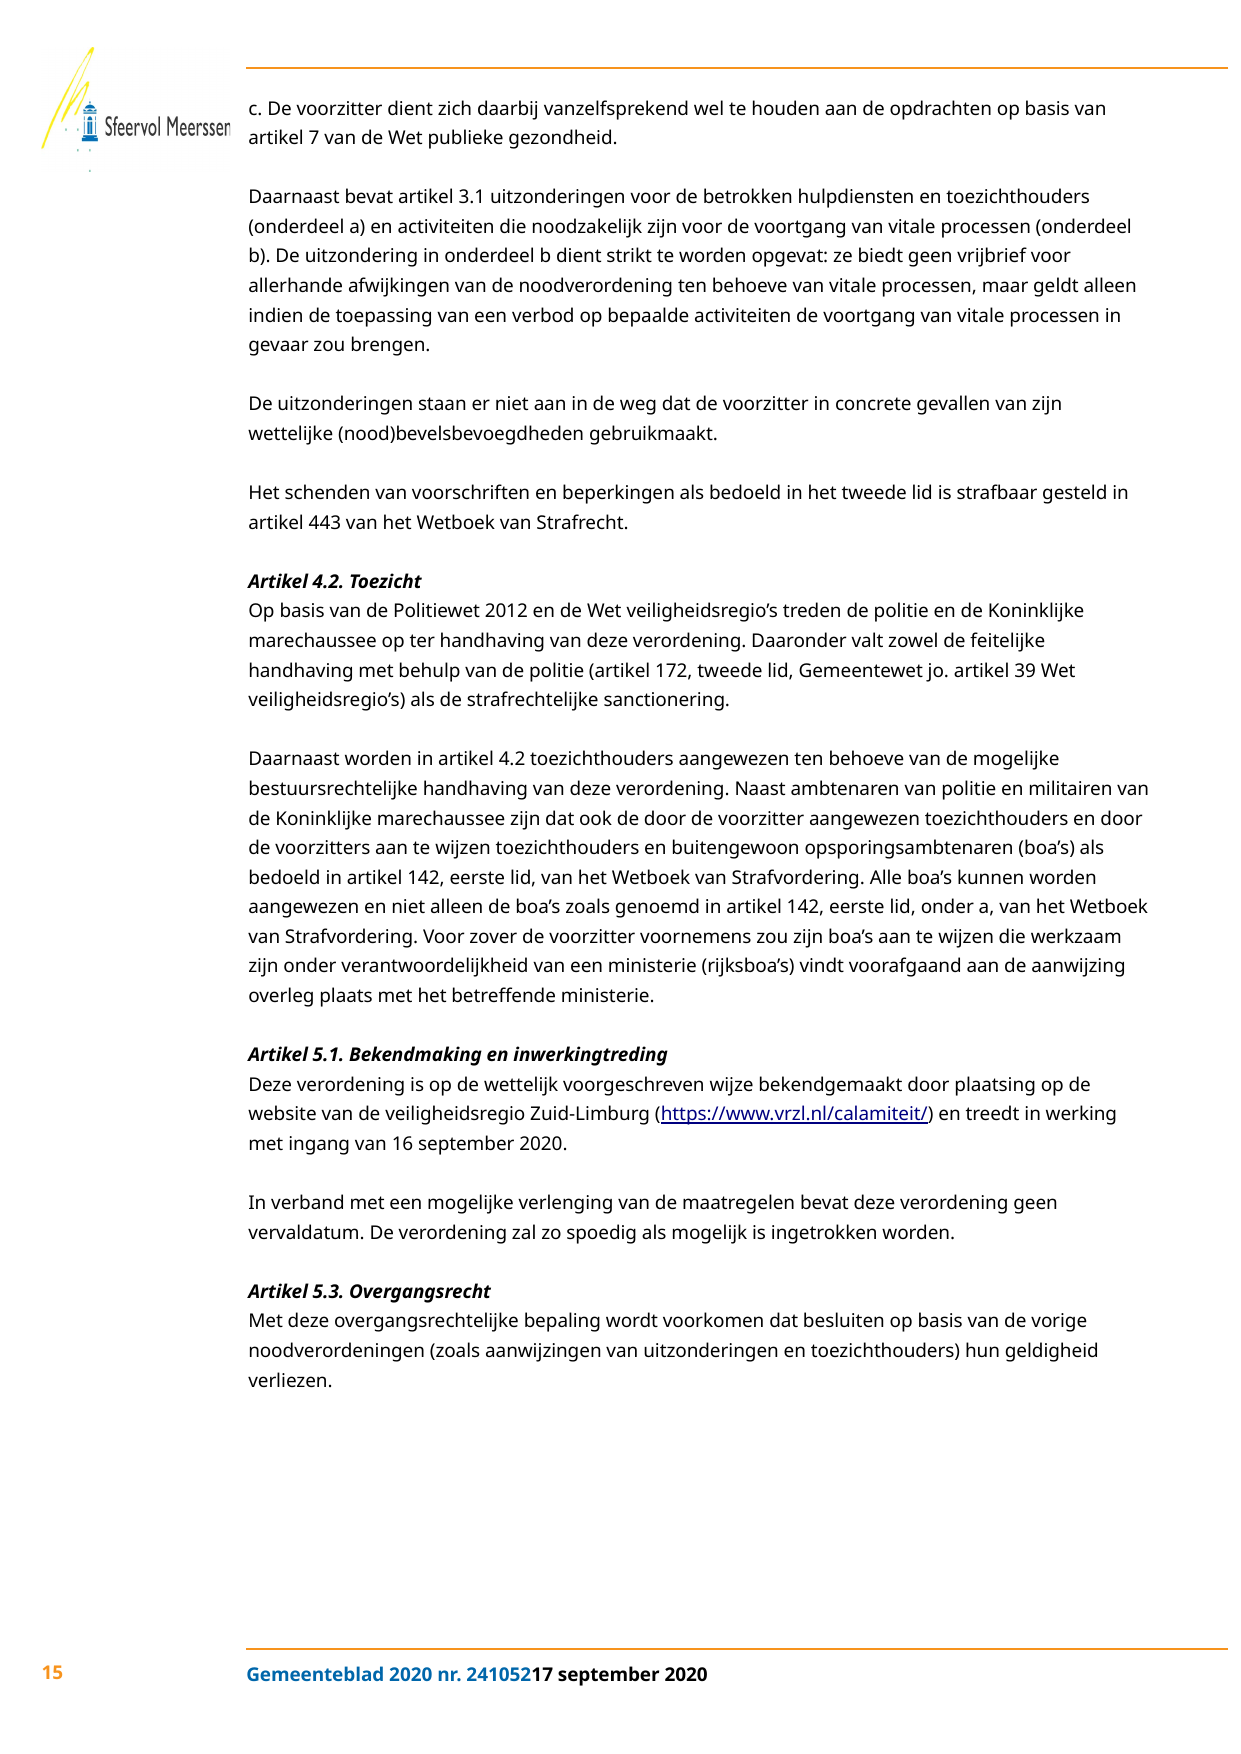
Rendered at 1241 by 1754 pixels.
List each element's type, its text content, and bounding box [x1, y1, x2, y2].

text Het schenden van voorschriften en beperkingen als bedoeld in het tweede lid is strafbaar gesteld in artikel 443 van het Wetboek van Strafrecht. [248, 479, 1152, 535]
text c. De voorzitter dient zich daarbij vanzelfsprekend wel te houden aan de opdrachten op basis van artikel 7 van de Wet publieke gezondheid. [248, 95, 1152, 150]
text In verband met een mogelijke verlenging van de maatregelen bevat deze verordening geen vervaldatum. De verordening zal zo spoedig als mogelijk is ingetrokken worden. [248, 1189, 1152, 1245]
text Artikel 5.1. Bekendmaking en inwerkingtreding [248, 1041, 1152, 1067]
text Daarnaast bevat artikel 3.1 uitzonderingen voor de betrokken hulpdiensten en toezichthouders (onderdeel a) en activiteiten die noodzakelijk zijn voor de voortgang van vitale processen (onderdeel b). De uitzondering in onderdeel b dient strikt te worden opgevat: ze biedt geen vrijbrief voor allerhande afwijkingen van de noodverordening ten behoeve van vitale processen, maar geldt alleen indien de toepassing van een verbod op bepaalde activiteiten de voortgang van vitale processen in gevaar zou brengen. [248, 183, 1152, 357]
picture [41, 47, 231, 172]
text Op basis van de Politiewet 2012 en de Wet veiligheidsregio’s treden de politie en de Koninklijke marechaussee op ter handhaving van deze verordening. Daaronder valt zowel de feitelijke handhaving met behulp van de politie (artikel 172, tweede lid, Gemeentewet jo. artikel 39 Wet veiligheidsregio’s) als de strafrechtelijke sanctionering. [248, 598, 1152, 712]
text De uitzonderingen staan er niet aan in de weg dat de voorzitter in concrete gevallen van zijn wettelijke (nood)bevelsbevoegdheden gebruikmaakt. [248, 391, 1152, 446]
text Deze verordening is op de wettelijk voorgeschreven wijze bekendgemaakt door plaatsing op de website van de veiligheidsregio Zuid-Limburg (https://www.vrzl.nl/calamiteit/) en treedt in werking met ingang van 16 september 2020. [248, 1071, 1152, 1156]
text Met deze overgangsrechtelijke bepaling wordt voorkomen dat besluiten op basis van de vorige noodverordeningen (zoals aanwijzingen van uitzonderingen en toezichthouders) hun geldigheid verliezen. [248, 1308, 1152, 1393]
text Artikel 5.3. Overgangsrecht [248, 1278, 1152, 1304]
text Daarnaast worden in artikel 4.2 toezichthouders aangewezen ten behoeve van de mogelijke bestuursrechtelijke handhaving van deze verordening. Naast ambtenaren van politie en militairen van de Koninklijke marechaussee zijn dat ook de door de voorzitter aangewezen toezichthouders en door de voorzitters aan te wijzen toezichthouders en buitengewoon opsporingsambtenaren (boa’s) als bedoeld in artikel 142, eerste lid, van het Wetboek van Strafvordering. Alle boa’s kunnen worden aangewezen en niet alleen de boa’s zoals genoemd in artikel 142, eerste lid, onder a, van het Wetboek van Strafvordering. Voor zover de voorzitter voornemens zou zijn boa’s aan te wijzen die werkzaam zijn onder verantwoordelijkheid van een ministerie (rijksboa’s) vindt voorafgaand aan de aanwijzing overleg plaats met het betreffende ministerie. [248, 746, 1152, 1008]
text Artikel 4.2. Toezicht [248, 568, 1152, 594]
